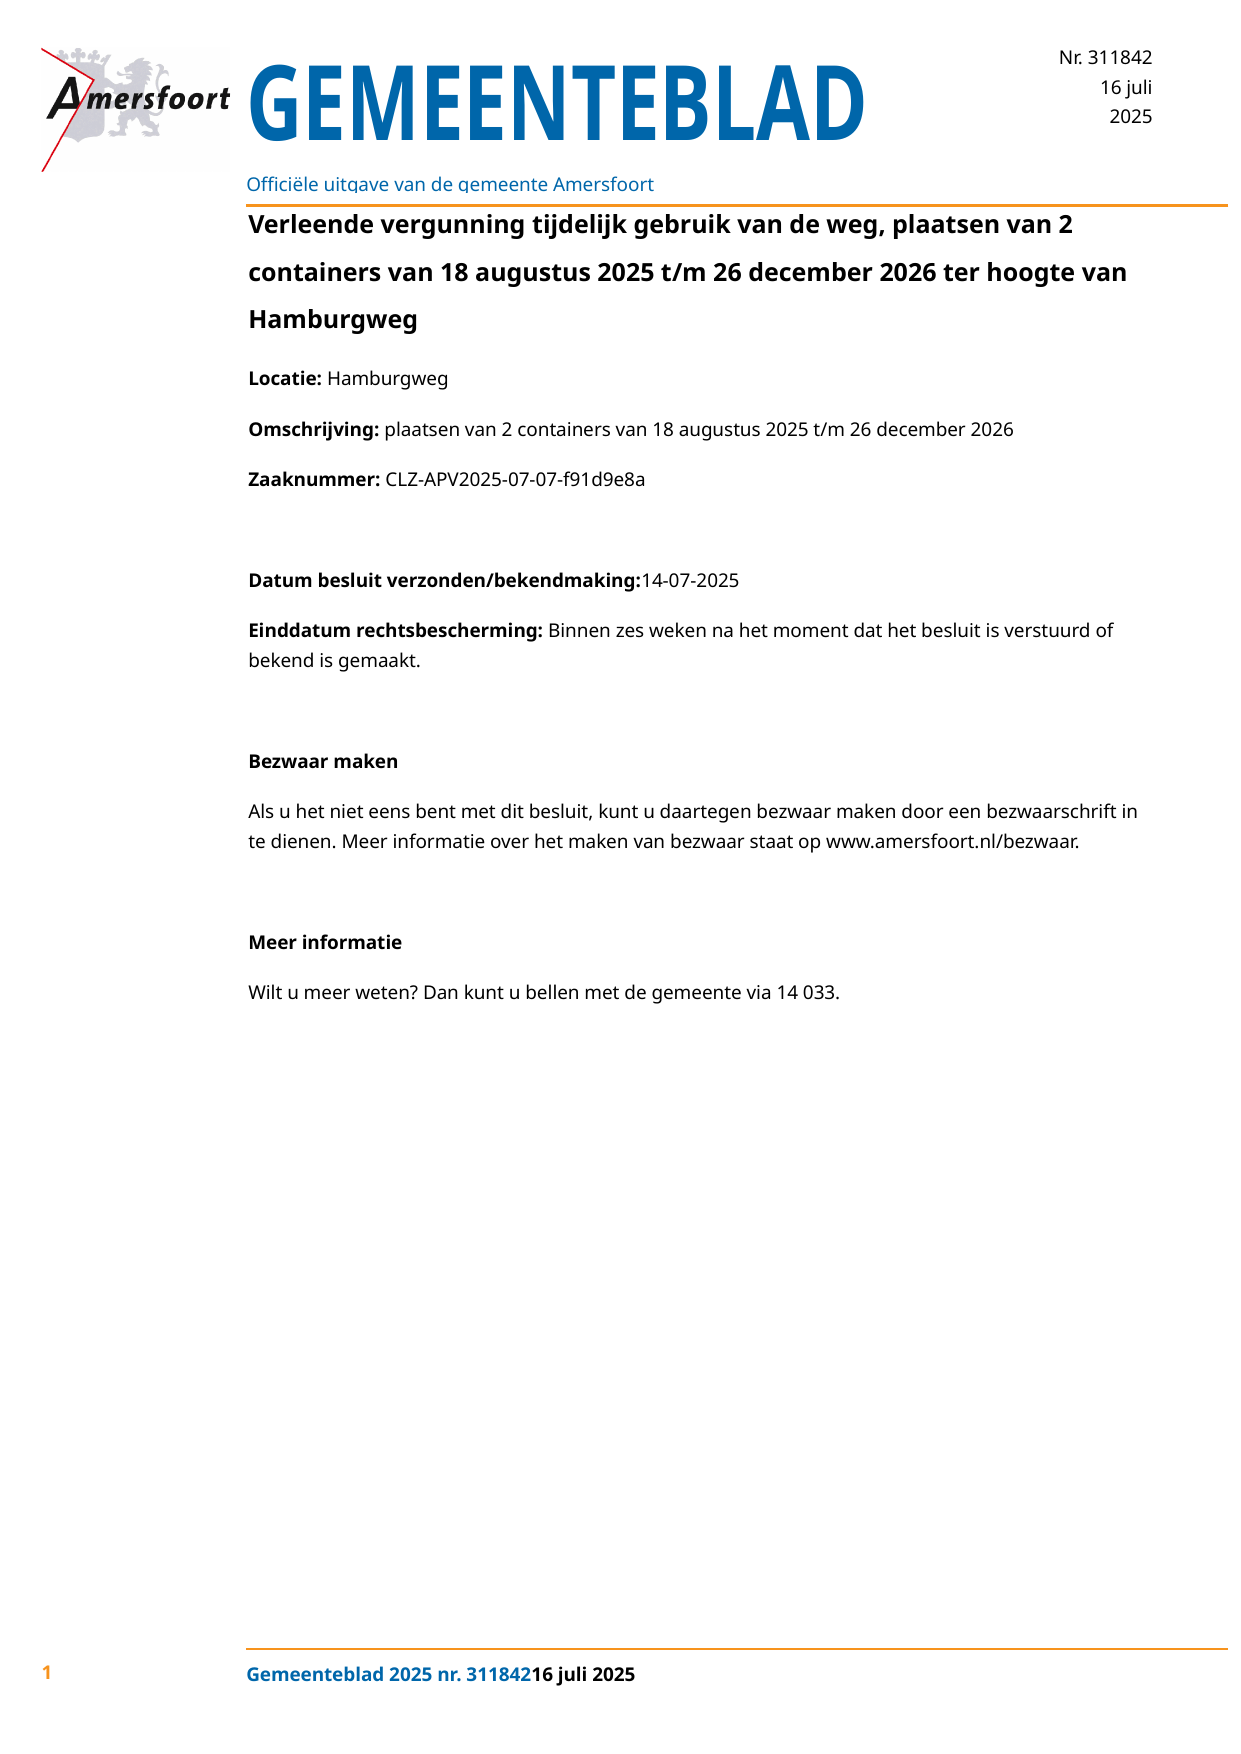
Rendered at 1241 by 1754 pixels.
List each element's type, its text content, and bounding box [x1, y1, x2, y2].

text Verleende vergunning tijdelijk gebruik van de weg, plaatsen van 2 containers van 18 augustus 2025 t/m 26 december 2026 ter hoogte van Hamburgweg [248, 207, 1152, 336]
text Wilt u meer weten? Dan kunt u bellen met de gemeente via 14 033. [248, 979, 1152, 1005]
text Omschrijving: plaatsen van 2 containers van 18 augustus 2025 t/m 26 december 2026 [248, 416, 1152, 442]
text Als u het niet eens bent met dit besluit, kunt u daartegen bezwaar maken door een bezwaarschrift in te dienen. Meer informatie over het maken van bezwaar staat op www.amersfoort.nl/bezwaar. [248, 798, 1152, 854]
text Bezwaar maken [248, 748, 1152, 774]
picture [41, 47, 231, 172]
text Meer informatie [248, 929, 1152, 954]
text Datum besluit verzonden/bekendmaking:14-07-2025 [248, 567, 1152, 593]
text Zaaknummer: CLZ-APV2025-07-07-f91d9e8a [248, 466, 1152, 492]
text Locatie: Hamburgweg [248, 366, 1152, 391]
text Einddatum rechtsbescherming: Binnen zes weken na het moment dat het besluit is verstuurd of bekend is gemaakt. [248, 618, 1152, 673]
